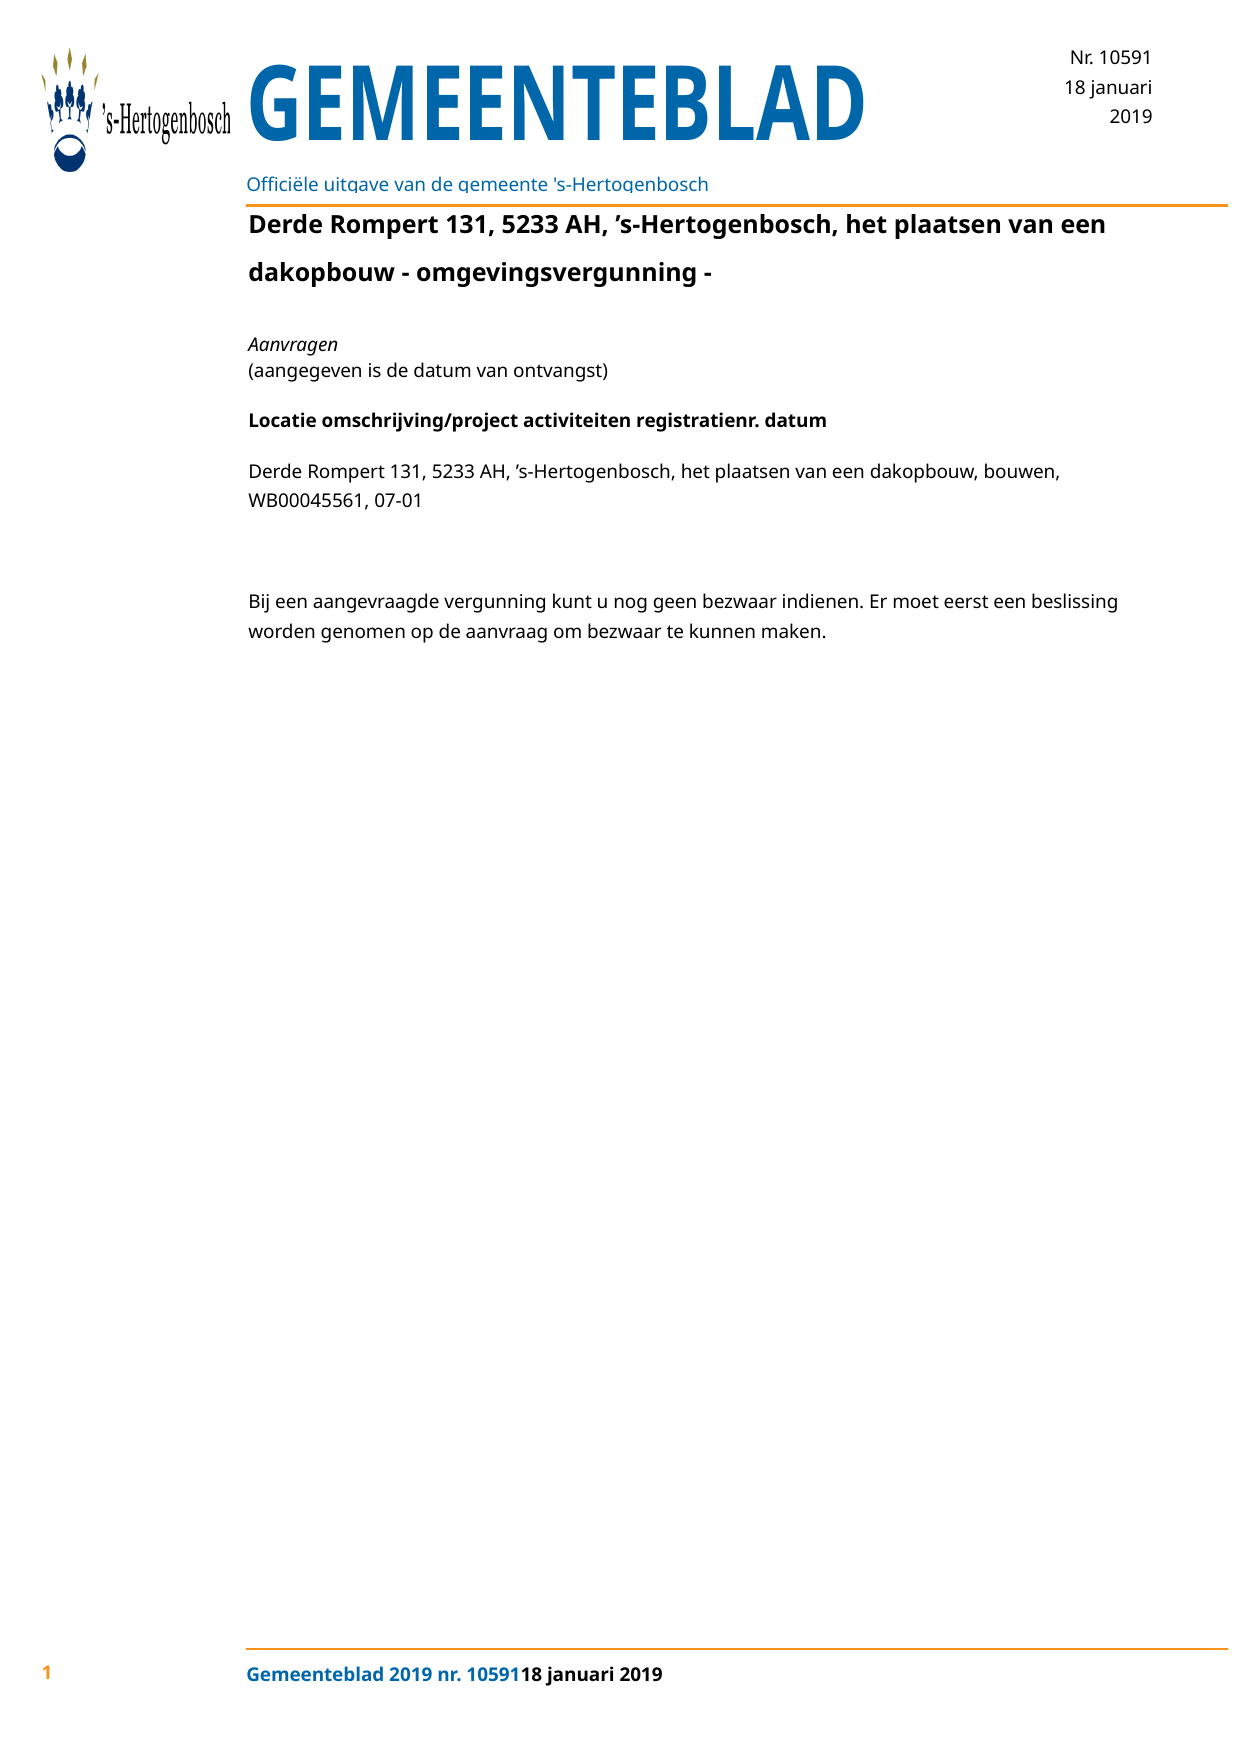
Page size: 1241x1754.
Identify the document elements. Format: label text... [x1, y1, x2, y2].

text (aangegeven is de datum van ontvangst) [248, 357, 1152, 383]
text Derde Rompert 131, 5233 AH, ’s-Hertogenbosch, het plaatsen van een dakopbouw, bouwen, WB00045561, 07-01 [248, 458, 1152, 513]
text Derde Rompert 131, 5233 AH, ’s-Hertogenbosch, het plaatsen van een dakopbouw - omgevingsvergunning - [248, 207, 1152, 288]
text Aanvragen [248, 331, 1152, 357]
picture [41, 47, 231, 172]
text Locatie omschrijving/project activiteiten registratienr. datum [248, 408, 1152, 433]
text Bij een aangevraagde vergunning kunt u nog geen bezwaar indienen. Er moet eerst een beslissing worden genomen op de aanvraag om bezwaar te kunnen maken. [248, 588, 1152, 644]
